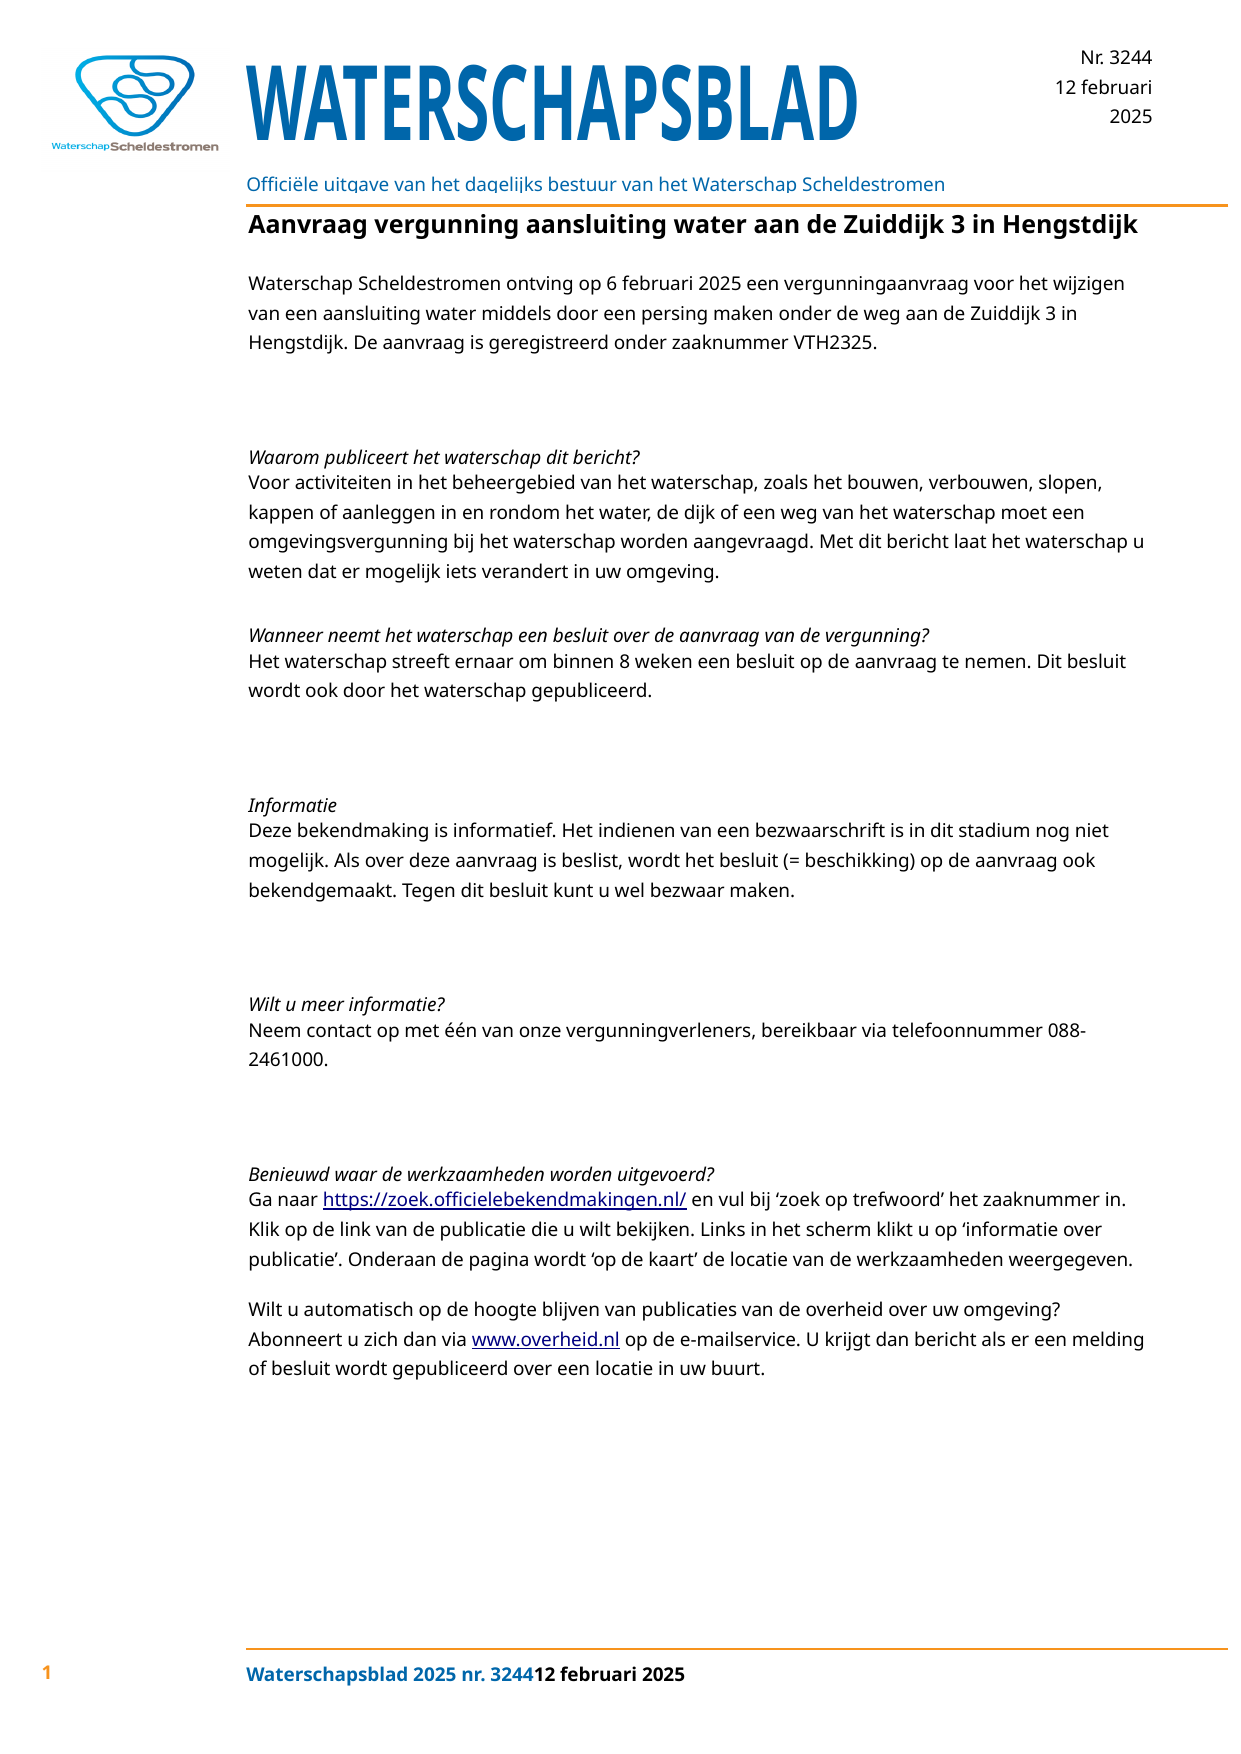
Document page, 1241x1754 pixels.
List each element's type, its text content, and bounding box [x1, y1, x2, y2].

text Waarom publiceert het waterschap dit bericht? [248, 444, 1152, 469]
text Wanneer neemt het waterschap een besluit over de aanvraag van de vergunning? [248, 622, 1152, 648]
text Ga naar https://zoek.officielebekendmakingen.nl/ en vul bij ‘zoek op trefwoord’ het zaaknummer in. Klik op de link van de publicatie die u wilt bekijken. Links in het scherm klikt u op ‘informatie over publicatie’. Onderaan de pagina wordt ‘op de kaart’ de locatie van de werkzaamheden weergegeven. [248, 1187, 1152, 1272]
text Wilt u meer informatie? [248, 991, 1152, 1017]
text Waterschap Scheldestromen ontving op 6 februari 2025 een vergunningaanvraag voor het wijzigen van een aansluiting water middels door een persing maken onder de weg aan de Zuiddijk 3 in Hengstdijk. De aanvraag is geregistreerd onder zaaknummer VTH2325. [248, 270, 1152, 355]
picture [41, 47, 231, 172]
text Deze bekendmaking is informatief. Het indienen van een bezwaarschrift is in dit stadium nog niet mogelijk. Als over deze aanvraag is beslist, wordt het besluit (= beschikking) op de aanvraag ook bekendgemaakt. Tegen dit besluit kunt u wel bezwaar maken. [248, 818, 1152, 903]
text Benieuwd waar de werkzaamheden worden uitgevoerd? [248, 1161, 1152, 1187]
text Voor activiteiten in het beheergebied van het waterschap, zoals het bouwen, verbouwen, slopen, kappen of aanleggen in en rondom het water, de dijk of een weg van het waterschap moet een omgevingsvergunning bij het waterschap worden aangevraagd. Met dit bericht laat het waterschap u weten dat er mogelijk iets verandert in uw omgeving. [248, 469, 1152, 584]
text Neem contact op met één van onze vergunningverleners, bereikbaar via telefoonnummer 088-2461000. [248, 1017, 1152, 1072]
text Wilt u automatisch op de hoogte blijven van publicaties van de overheid over uw omgeving? Abonneert u zich dan via www.overheid.nl op de e-mailservice. U krijgt dan bericht als er een melding of besluit wordt gepubliceerd over een locatie in uw buurt. [248, 1296, 1152, 1381]
text Informatie [248, 792, 1152, 818]
text Het waterschap streeft ernaar om binnen 8 weken een besluit op de aanvraag te nemen. Dit besluit wordt ook door het waterschap gepubliceerd. [248, 648, 1152, 703]
text Aanvraag vergunning aansluiting water aan de Zuiddijk 3 in Hengstdijk [248, 207, 1152, 241]
